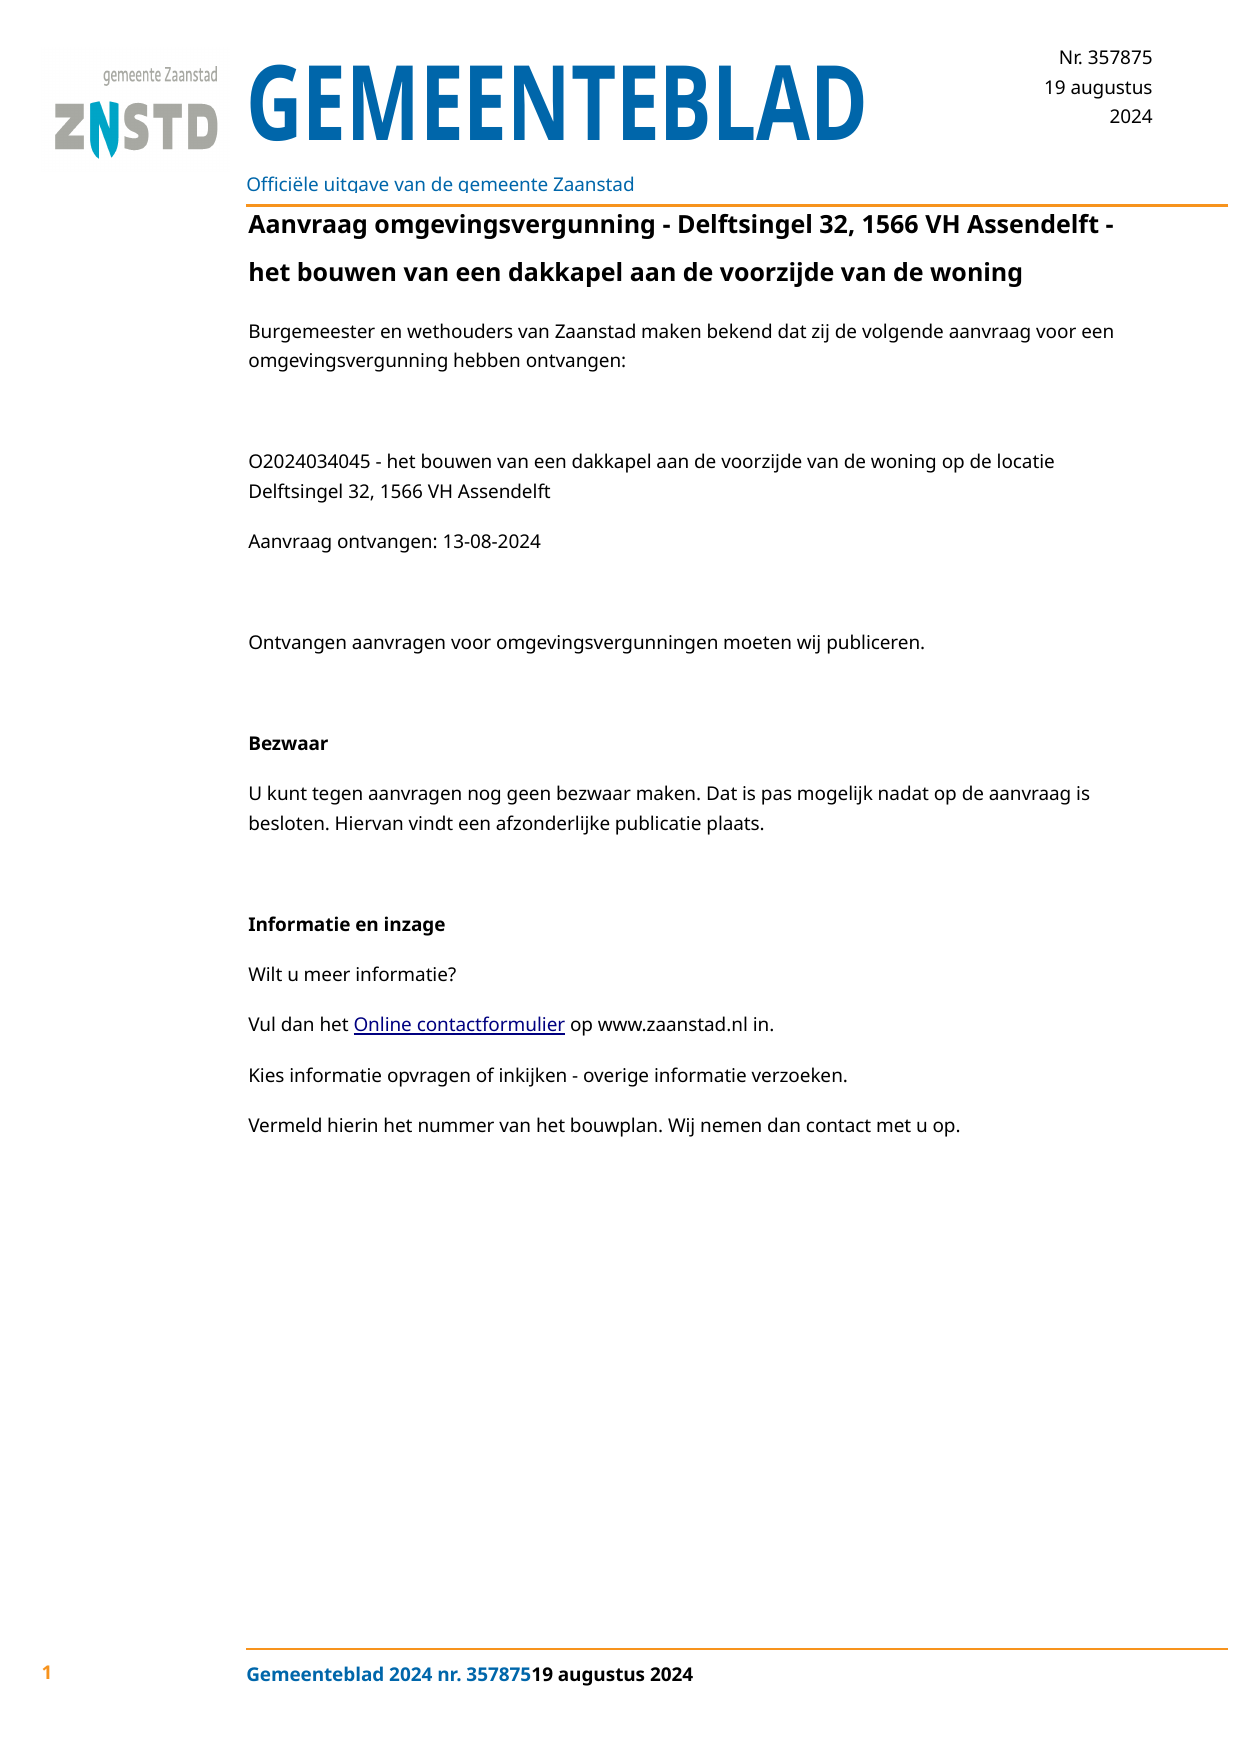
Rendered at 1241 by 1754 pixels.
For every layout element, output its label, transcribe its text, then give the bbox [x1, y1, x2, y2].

text Vul dan het Online contactformulier op www.zaanstad.nl in. [248, 1012, 1152, 1037]
text U kunt tegen aanvragen nog geen bezwaar maken. Dat is pas mogelijk nadat op de aanvraag is besloten. Hiervan vindt een afzonderlijke publicatie plaats. [248, 780, 1152, 836]
text Bezwaar [248, 730, 1152, 756]
text Burgemeester en wethouders van Zaanstad maken bekend dat zij de volgende aanvraag voor een omgevingsvergunning hebben ontvangen: [248, 318, 1152, 373]
text Aanvraag ontvangen: 13-08-2024 [248, 528, 1152, 554]
text Kies informatie opvragen of inkijken - overige informatie verzoeken. [248, 1062, 1152, 1088]
text Vermeld hierin het nummer van het bouwplan. Wij nemen dan contact met u op. [248, 1112, 1152, 1138]
text Ontvangen aanvragen voor omgevingsvergunningen moeten wij publiceren. [248, 629, 1152, 655]
text Wilt u meer informatie? [248, 961, 1152, 987]
text Aanvraag omgevingsvergunning - Delftsingel 32, 1566 VH Assendelft - het bouwen van een dakkapel aan de voorzijde van de woning [248, 207, 1152, 288]
picture [41, 47, 231, 172]
text O2024034045 - het bouwen van een dakkapel aan de voorzijde van de woning op de locatie Delftsingel 32, 1566 VH Assendelft [248, 448, 1152, 504]
text Informatie en inzage [248, 911, 1152, 937]
